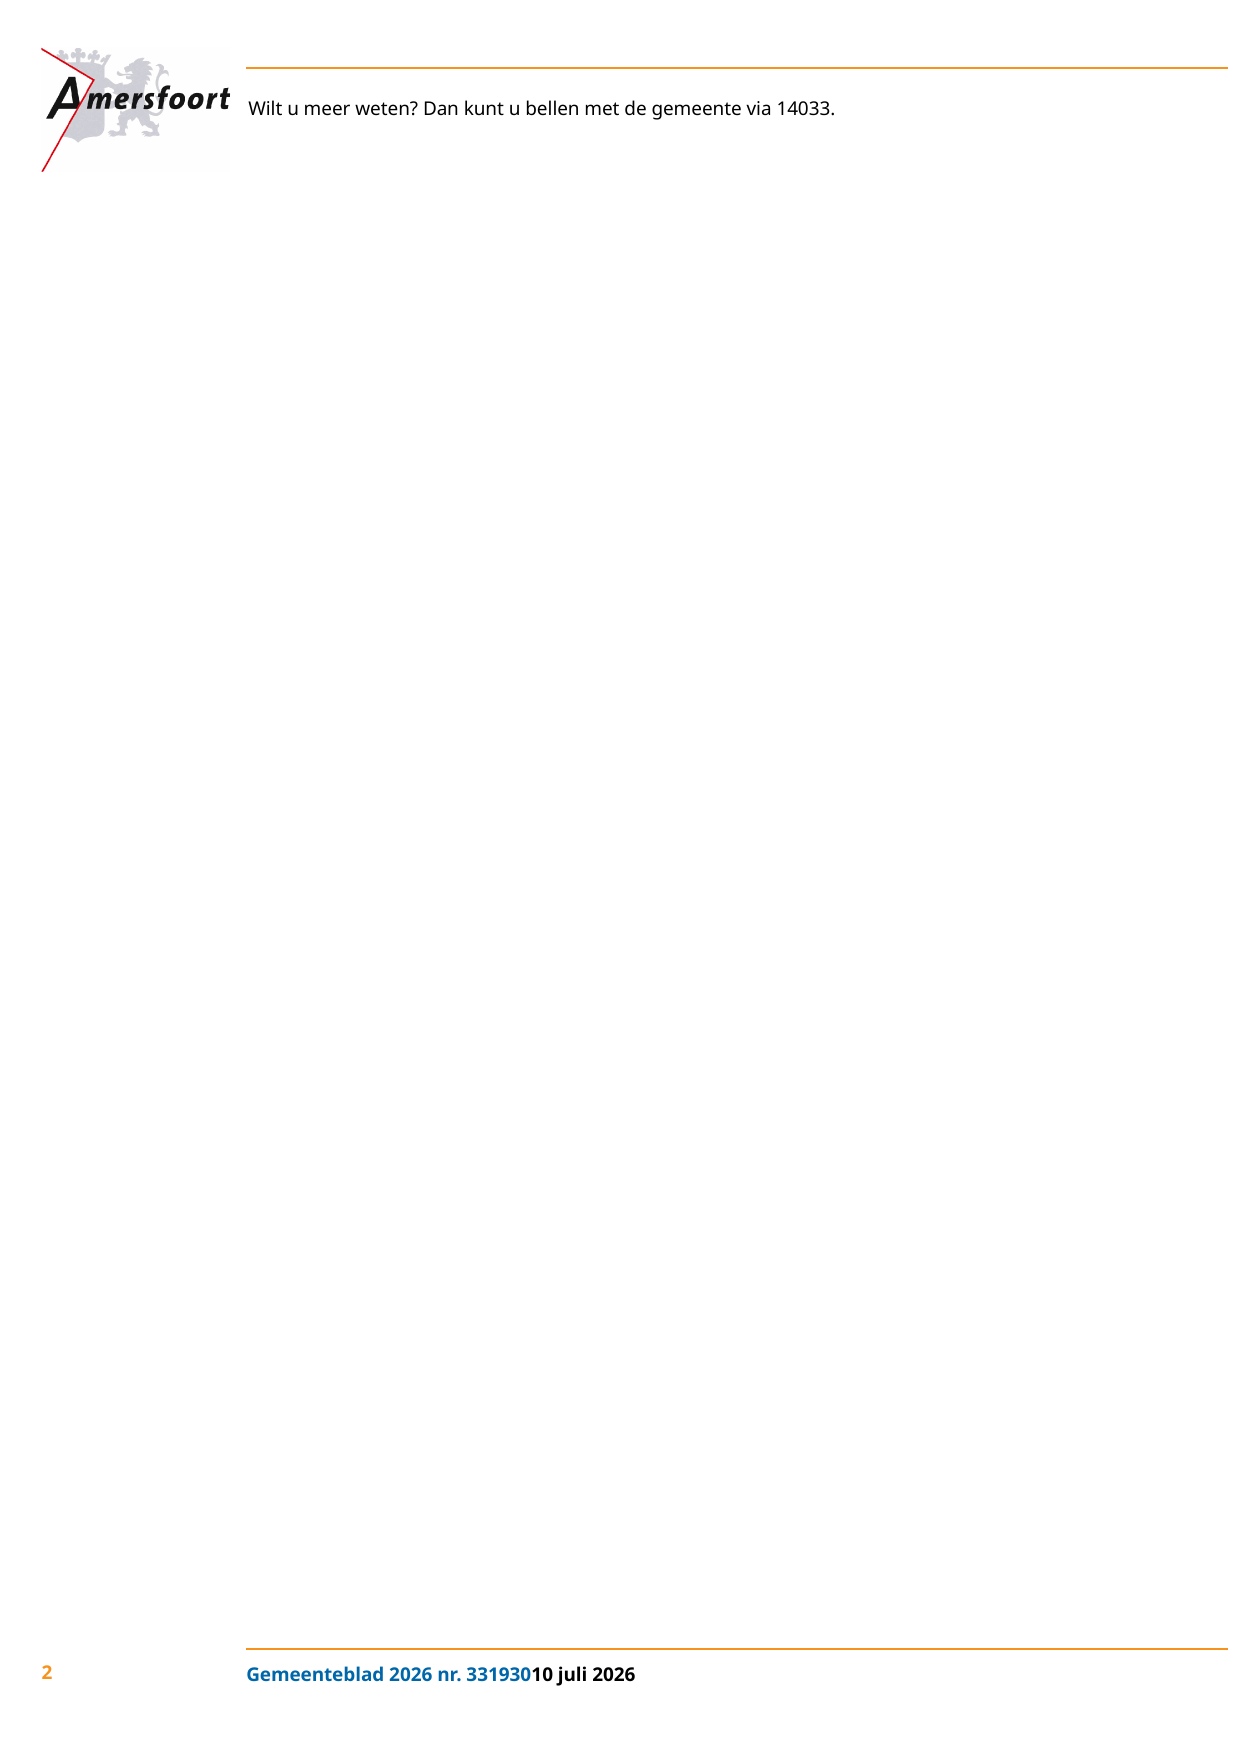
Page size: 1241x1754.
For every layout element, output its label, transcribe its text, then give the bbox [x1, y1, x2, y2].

text Wilt u meer weten? Dan kunt u bellen met de gemeente via 14033. [248, 95, 1152, 121]
picture [41, 47, 231, 172]
